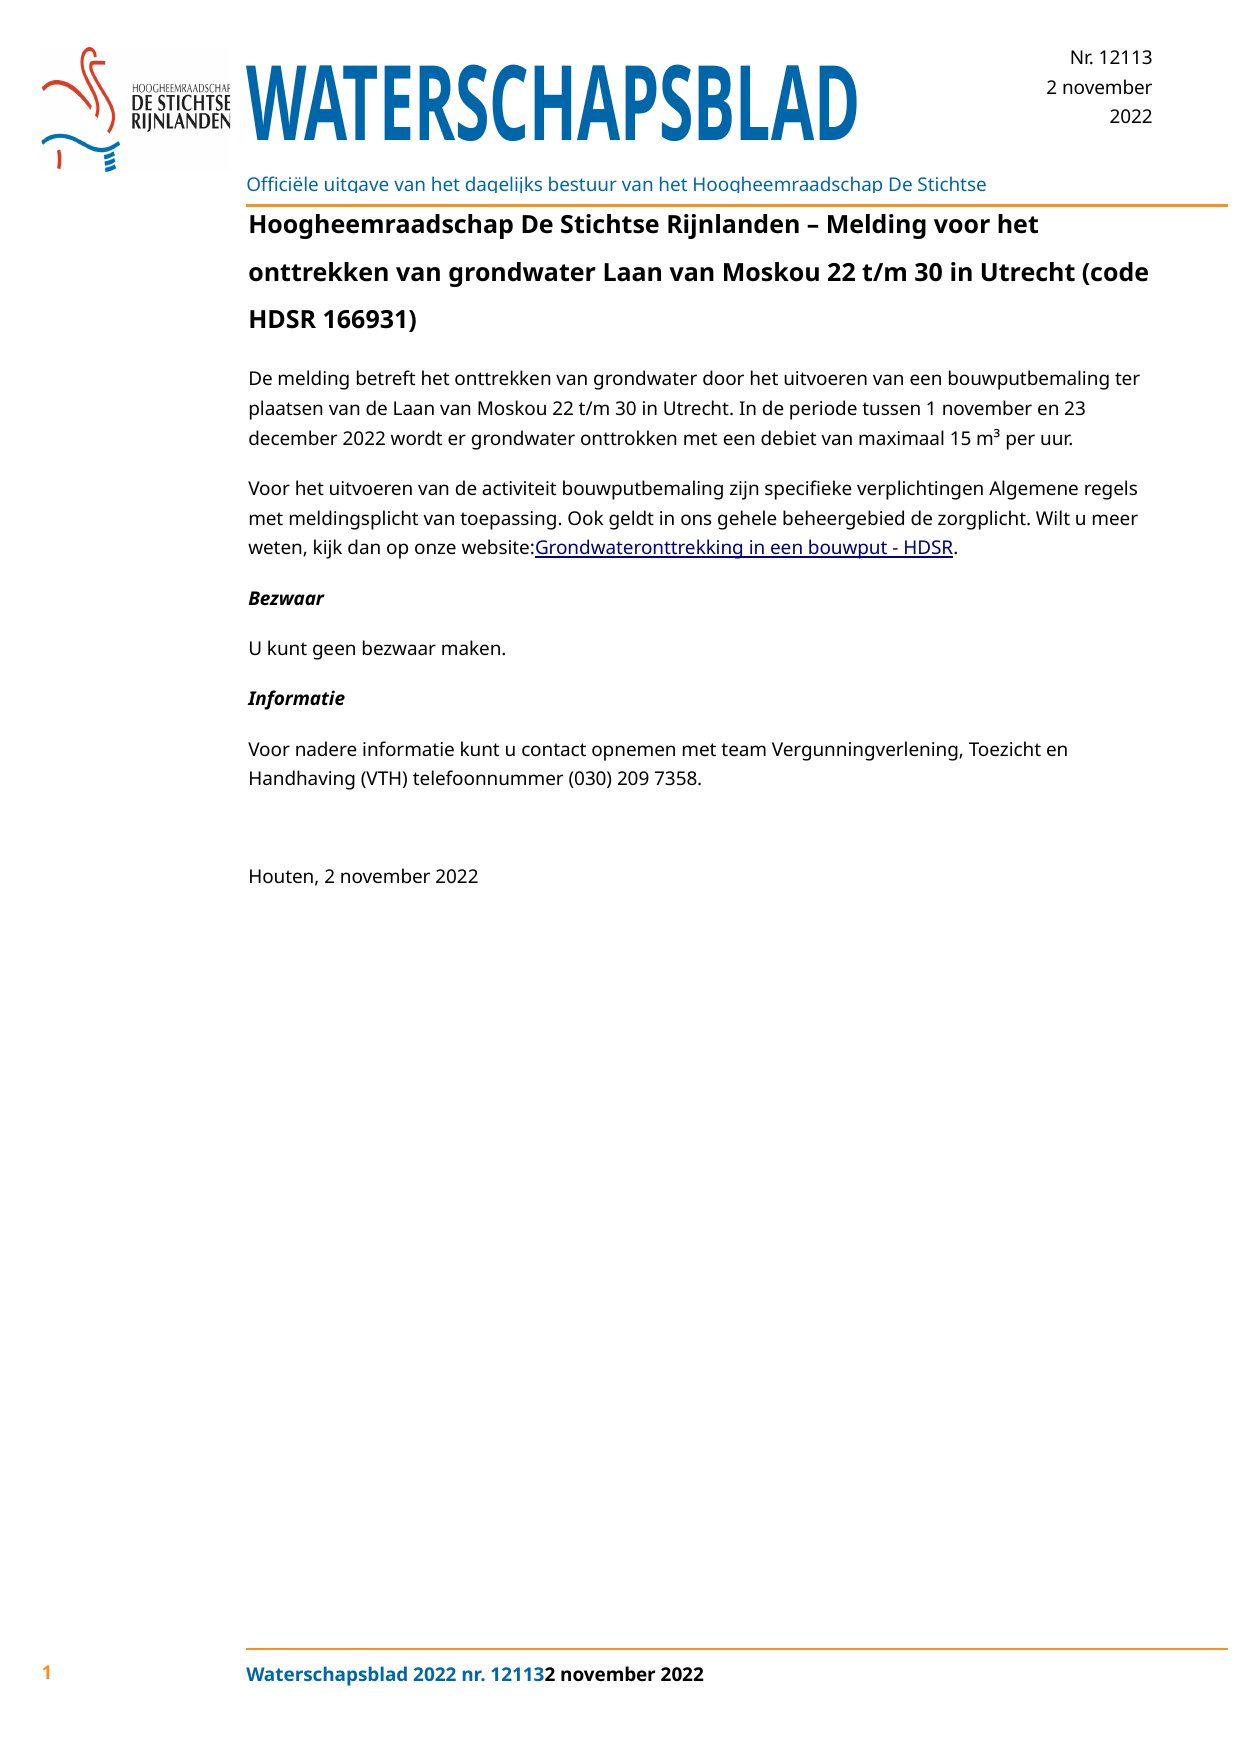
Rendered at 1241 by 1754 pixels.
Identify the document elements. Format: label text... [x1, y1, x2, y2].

picture [41, 47, 231, 172]
text Voor nadere informatie kunt u contact opnemen met team Vergunningverlening, Toezicht en Handhaving (VTH) telefoonnummer (030) 209 7358. [248, 736, 1152, 791]
text De melding betreft het onttrekken van grondwater door het uitvoeren van een bouwputbemaling ter plaatsen van de Laan van Moskou 22 t/m 30 in Utrecht. In de periode tussen 1 november en 23 december 2022 wordt er grondwater onttrokken met een debiet van maximaal 15 m³ per uur. [248, 366, 1152, 450]
text Voor het uitvoeren van de activiteit bouwputbemaling zijn specifieke verplichtingen Algemene regels met meldingsplicht van toepassing. Ook geldt in ons gehele beheergebied de zorgplicht. Wilt u meer weten, kijk dan op onze website:Grondwateronttrekking in een bouwput - HDSR. [248, 475, 1152, 560]
text Hoogheemraadschap De Stichtse Rijnlanden – Melding voor het onttrekken van grondwater Laan van Moskou 22 t/m 30 in Utrecht (code HDSR 166931) [248, 207, 1152, 336]
text Informatie [248, 686, 1152, 711]
text U kunt geen bezwaar maken. [248, 635, 1152, 661]
text Bezwaar [248, 585, 1152, 610]
text Houten, 2 november 2022 [248, 864, 1152, 889]
